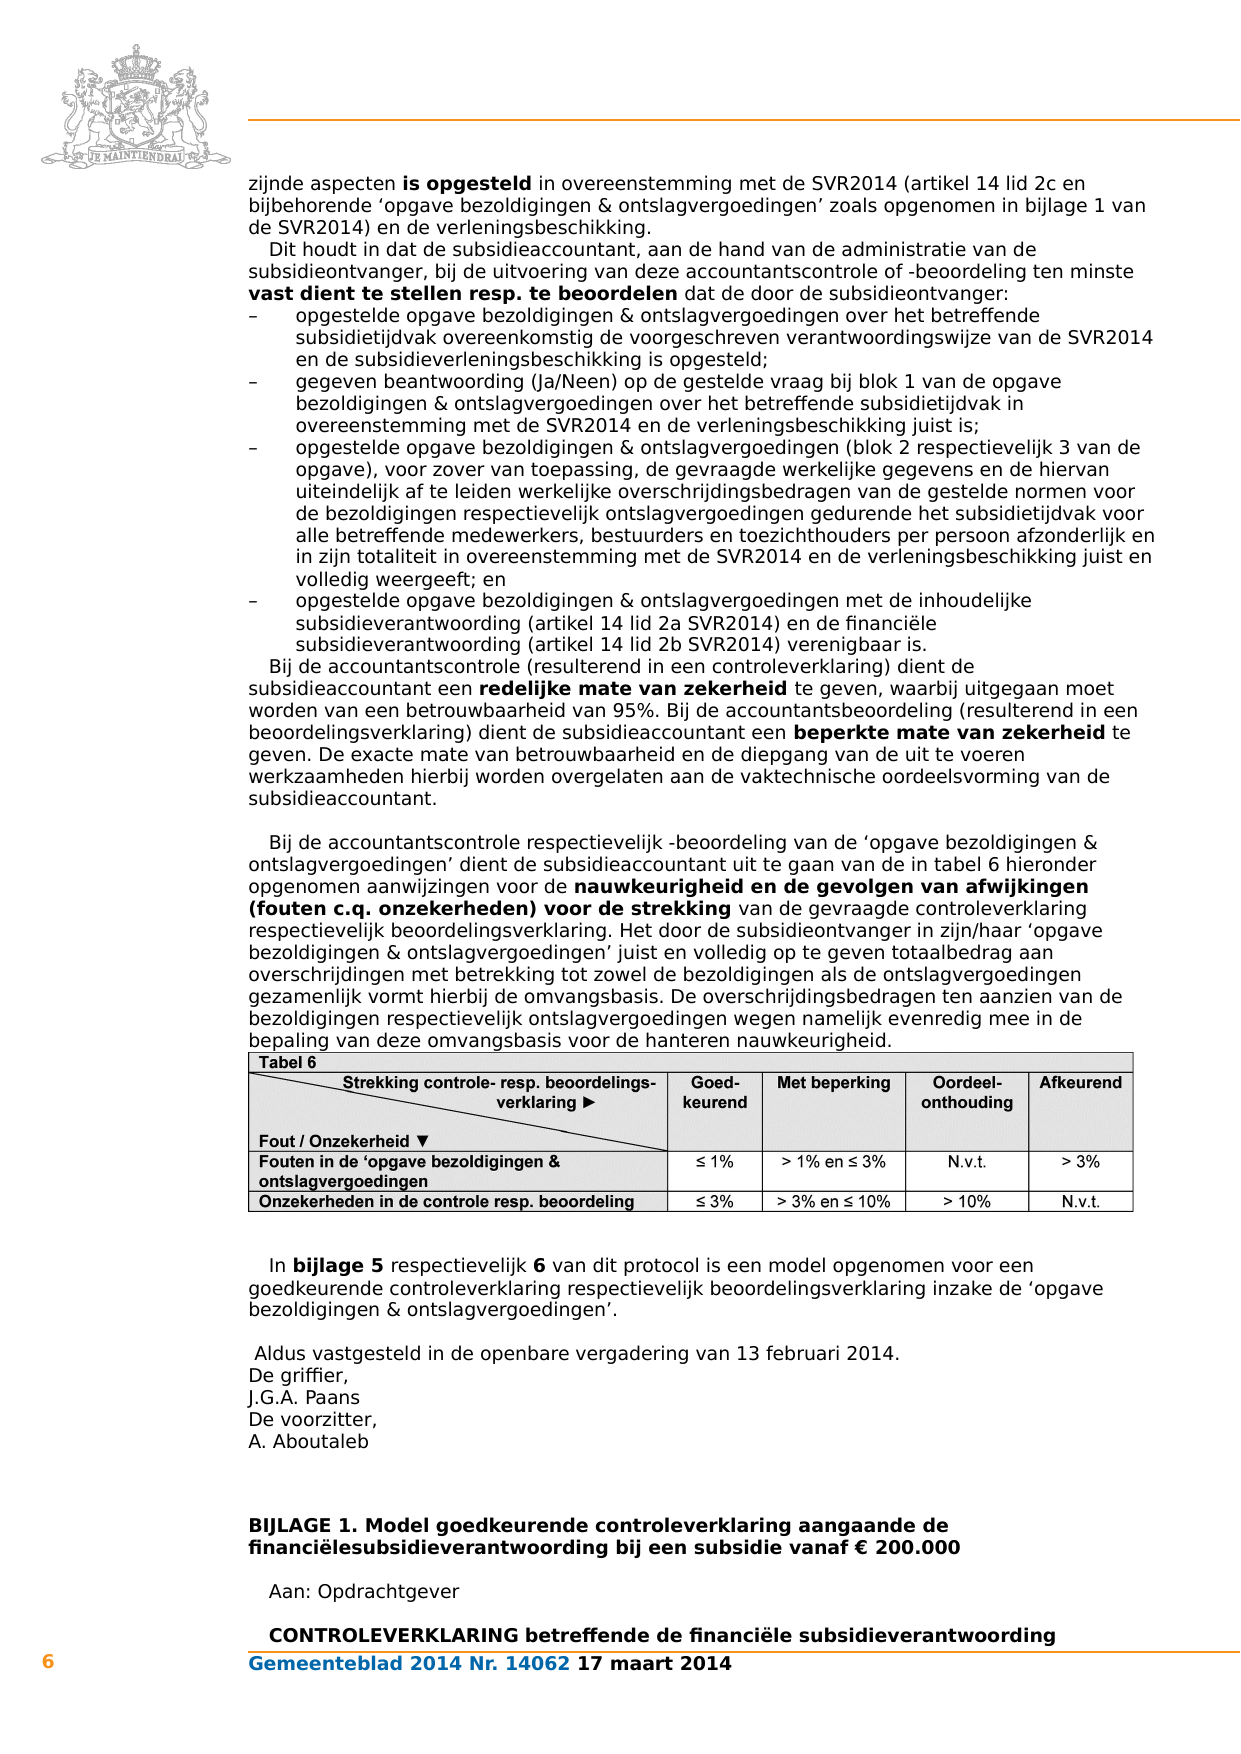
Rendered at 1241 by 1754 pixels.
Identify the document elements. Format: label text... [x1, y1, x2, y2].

text Aan: Opdrachtgever [248, 1581, 1163, 1603]
picture [41, 44, 231, 169]
text J.G.A. Paans [248, 1387, 1163, 1409]
list opgestelde opgave bezoldigingen & ontslagvergoedingen over het betreffende subsidietijdvak overeenkomstig de voorgeschreven verantwoordingswijze van de SVR2014 en de subsidieverleningsbeschikking is opgesteld; [248, 305, 1163, 371]
text A. Aboutaleb [248, 1431, 1163, 1453]
text Aldus vastgesteld in de openbare vergadering van 13 februari 2014. [248, 1343, 1163, 1365]
text In bijlage 5 respectievelijk 6 van dit protocol is een model opgenomen voor een goedkeurende controleverklaring respectievelijk beoordelingsverklaring inzake de ‘opgave bezoldigingen & ontslagvergoedingen’. [248, 1255, 1163, 1321]
text Bij de accountantscontrole (resulterend in een controleverklaring) dient de subsidieaccountant een redelijke mate van zekerheid te geven, waarbij uitgegaan moet worden van een betrouwbaarheid van 95%. Bij de accountantsbeoordeling (resulterend in een beoordelingsverklaring) dient de subsidieaccountant een beperkte mate van zekerheid te geven. De exacte mate van betrouwbaarheid en de diepgang van de uit te voeren werkzaamheden hierbij worden overgelaten aan de vaktechnische oordeelsvorming van de subsidieaccountant. [248, 656, 1163, 810]
picture [248, 1052, 1134, 1212]
text Bij de accountantscontrole respectievelijk -beoordeling van de ‘opgave bezoldigingen & ontslagvergoedingen’ dient de subsidieaccountant uit te gaan van de in tabel 6 hieronder opgenomen aanwijzingen voor de nauwkeurigheid en de gevolgen van afwijkingen (fouten c.q. onzekerheden) voor de strekking van de gevraagde controleverklaring respectievelijk beoordelingsverklaring. Het door de subsidieontvanger in zijn/haar ‘opgave bezoldigingen & ontslagvergoedingen’ juist en volledig op te geven totaalbedrag aan overschrijdingen met betrekking tot zowel de bezoldigingen als de ontslagvergoedingen gezamenlijk vormt hierbij de omvangsbasis. De overschrijdingsbedragen ten aanzien van de bezoldigingen respectievelijk ontslagvergoedingen wegen namelijk evenredig mee in de bepaling van deze omvangsbasis voor de hanteren nauwkeurigheid. [248, 832, 1163, 1052]
text CONTROLEVERKLARING betreffende de financiële subsidieverantwoording [248, 1625, 1163, 1647]
text zijnde aspecten is opgesteld in overeenstemming met de SVR2014 (artikel 14 lid 2c en bijbehorende ‘opgave bezoldigingen & ontslagvergoedingen’ zoals opgenomen in bijlage 1 van de SVR2014) en de verleningsbeschikking. [248, 173, 1163, 239]
text De griffier, [248, 1365, 1163, 1387]
text Dit houdt in dat de subsidieaccountant, aan de hand van de administratie van de subsidieontvanger, bij de uitvoering van deze accountantscontrole of -beoordeling ten minste vast dient te stellen resp. te beoordelen dat de door de subsidieontvanger: [248, 239, 1163, 305]
subtitle BIJLAGE 1. Model goedkeurende controleverklaring aangaande de financiëlesubsidieverantwoording bij een subsidie vanaf € 200.000 [248, 1515, 1163, 1559]
list gegeven beantwoording (Ja/Neen) op de gestelde vraag bij blok 1 van de opgave bezoldigingen & ontslagvergoedingen over het betreffende subsidietijdvak in overeenstemming met de SVR2014 en de verleningsbeschikking juist is; [248, 371, 1163, 437]
list opgestelde opgave bezoldigingen & ontslagvergoedingen met de inhoudelijke subsidieverantwoording (artikel 14 lid 2a SVR2014) en de financiële subsidieverantwoording (artikel 14 lid 2b SVR2014) verenigbaar is. [248, 590, 1163, 656]
list opgestelde opgave bezoldigingen & ontslagvergoedingen (blok 2 respectievelijk 3 van de opgave), voor zover van toepassing, de gevraagde werkelijke gegevens en de hiervan uiteindelijk af te leiden werkelijke overschrijdingsbedragen van de gestelde normen voor de bezoldigingen respectievelijk ontslagvergoedingen gedurende het subsidietijdvak voor alle betreffende medewerkers, bestuurders en toezichthouders per persoon afzonderlijk en in zijn totaliteit in overeenstemming met de SVR2014 en de verleningsbeschikking juist en volledig weergeeft; en [248, 437, 1163, 590]
text De voorzitter, [248, 1409, 1163, 1431]
